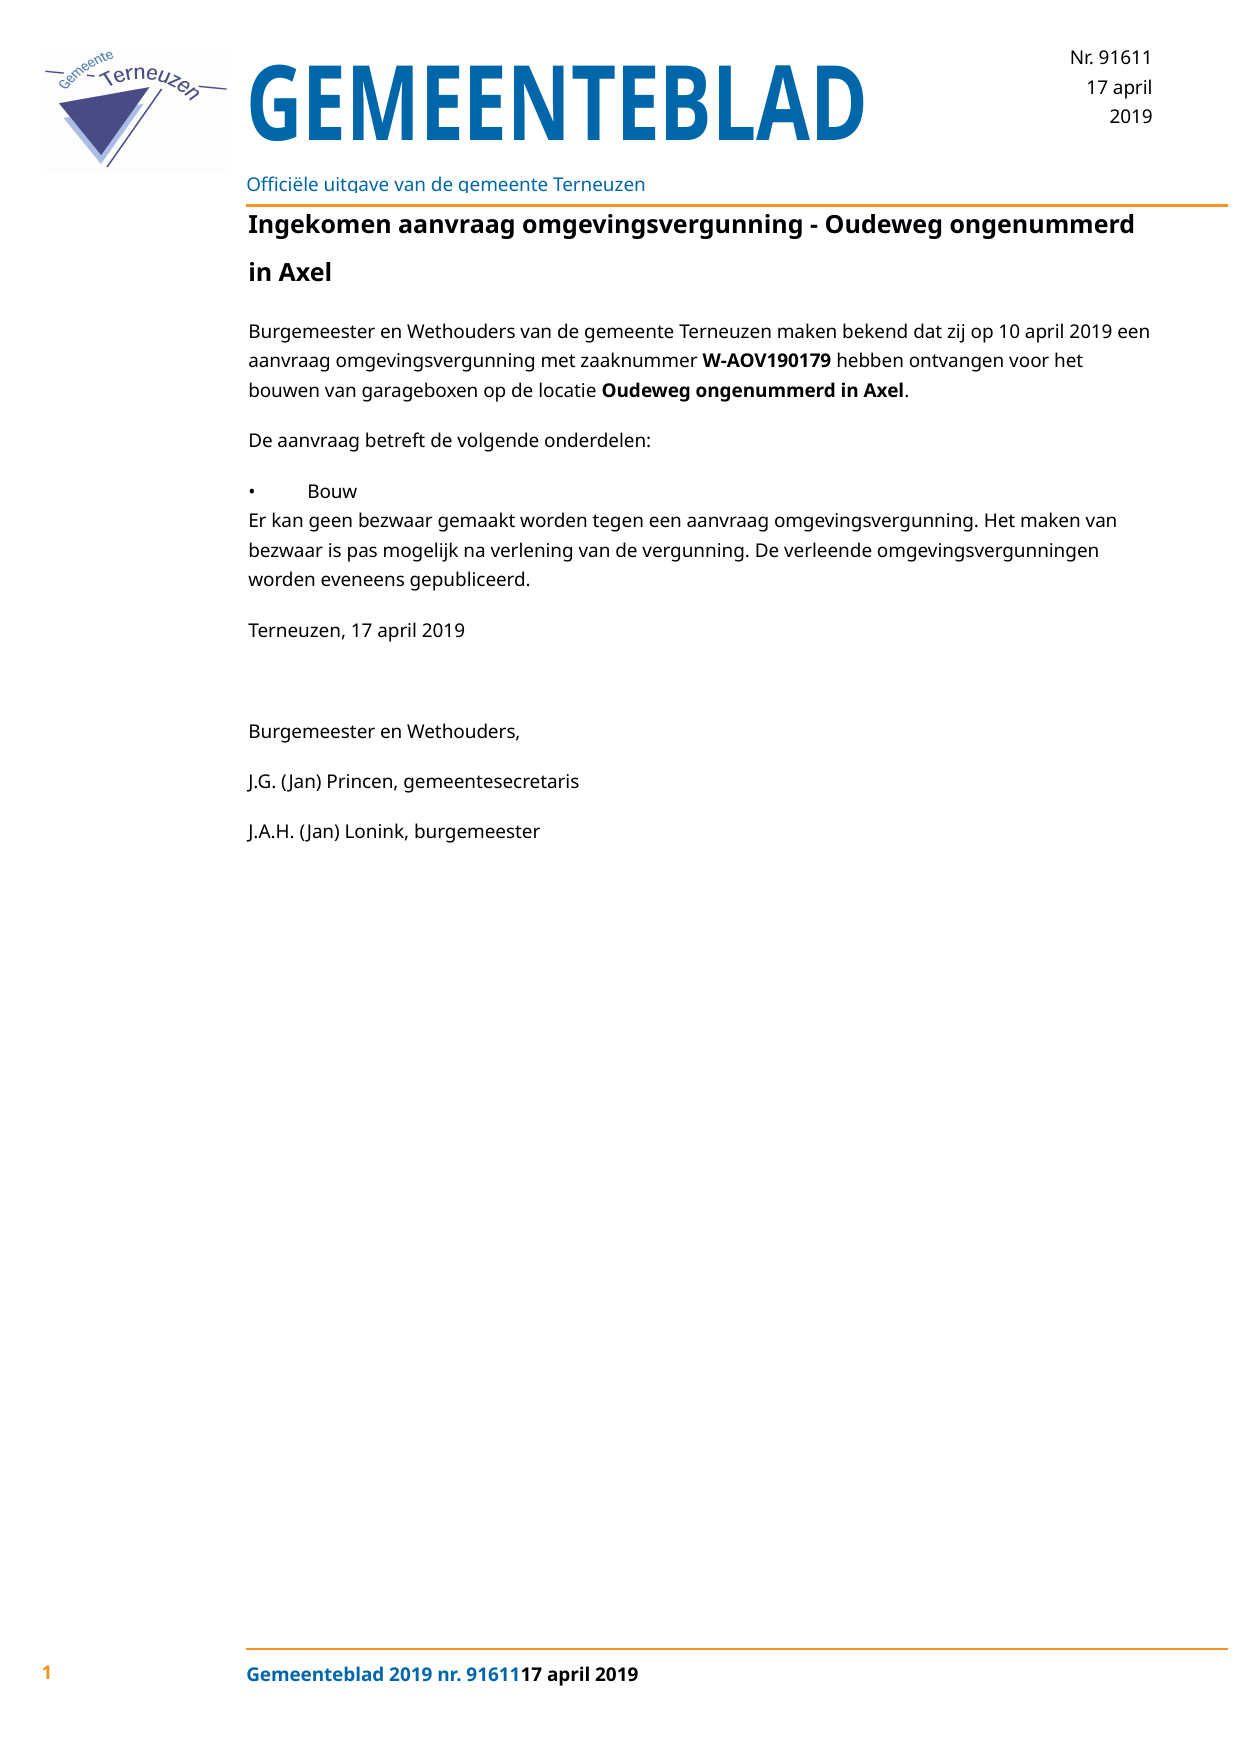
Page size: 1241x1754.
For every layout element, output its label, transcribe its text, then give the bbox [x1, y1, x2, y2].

text Terneuzen, 17 april 2019 [248, 617, 1152, 643]
text Burgemeester en Wethouders van de gemeente Terneuzen maken bekend dat zij op 10 april 2019 een aanvraag omgevingsvergunning met zaaknummer W-AOV190179 hebben ontvangen voor het bouwen van garageboxen op de locatie Oudeweg ongenummerd in Axel. [248, 318, 1152, 403]
text Ingekomen aanvraag omgevingsvergunning - Oudeweg ongenummerd in Axel [248, 207, 1152, 288]
text Er kan geen bezwaar gemaakt worden tegen een aanvraag omgevingsvergunning. Het maken van bezwaar is pas mogelijk na verlening van de vergunning. De verleende omgevingsvergunningen worden eveneens gepubliceerd. [248, 507, 1152, 592]
text J.A.H. (Jan) Lonink, burgemeester [248, 819, 1152, 844]
picture [41, 47, 231, 172]
text De aanvraag betreft de volgende onderdelen: [248, 427, 1152, 453]
text Burgemeester en Wethouders, [248, 718, 1152, 744]
text J.G. (Jan) Princen, gemeentesecretaris [248, 768, 1152, 794]
list Bouw [248, 478, 1152, 504]
